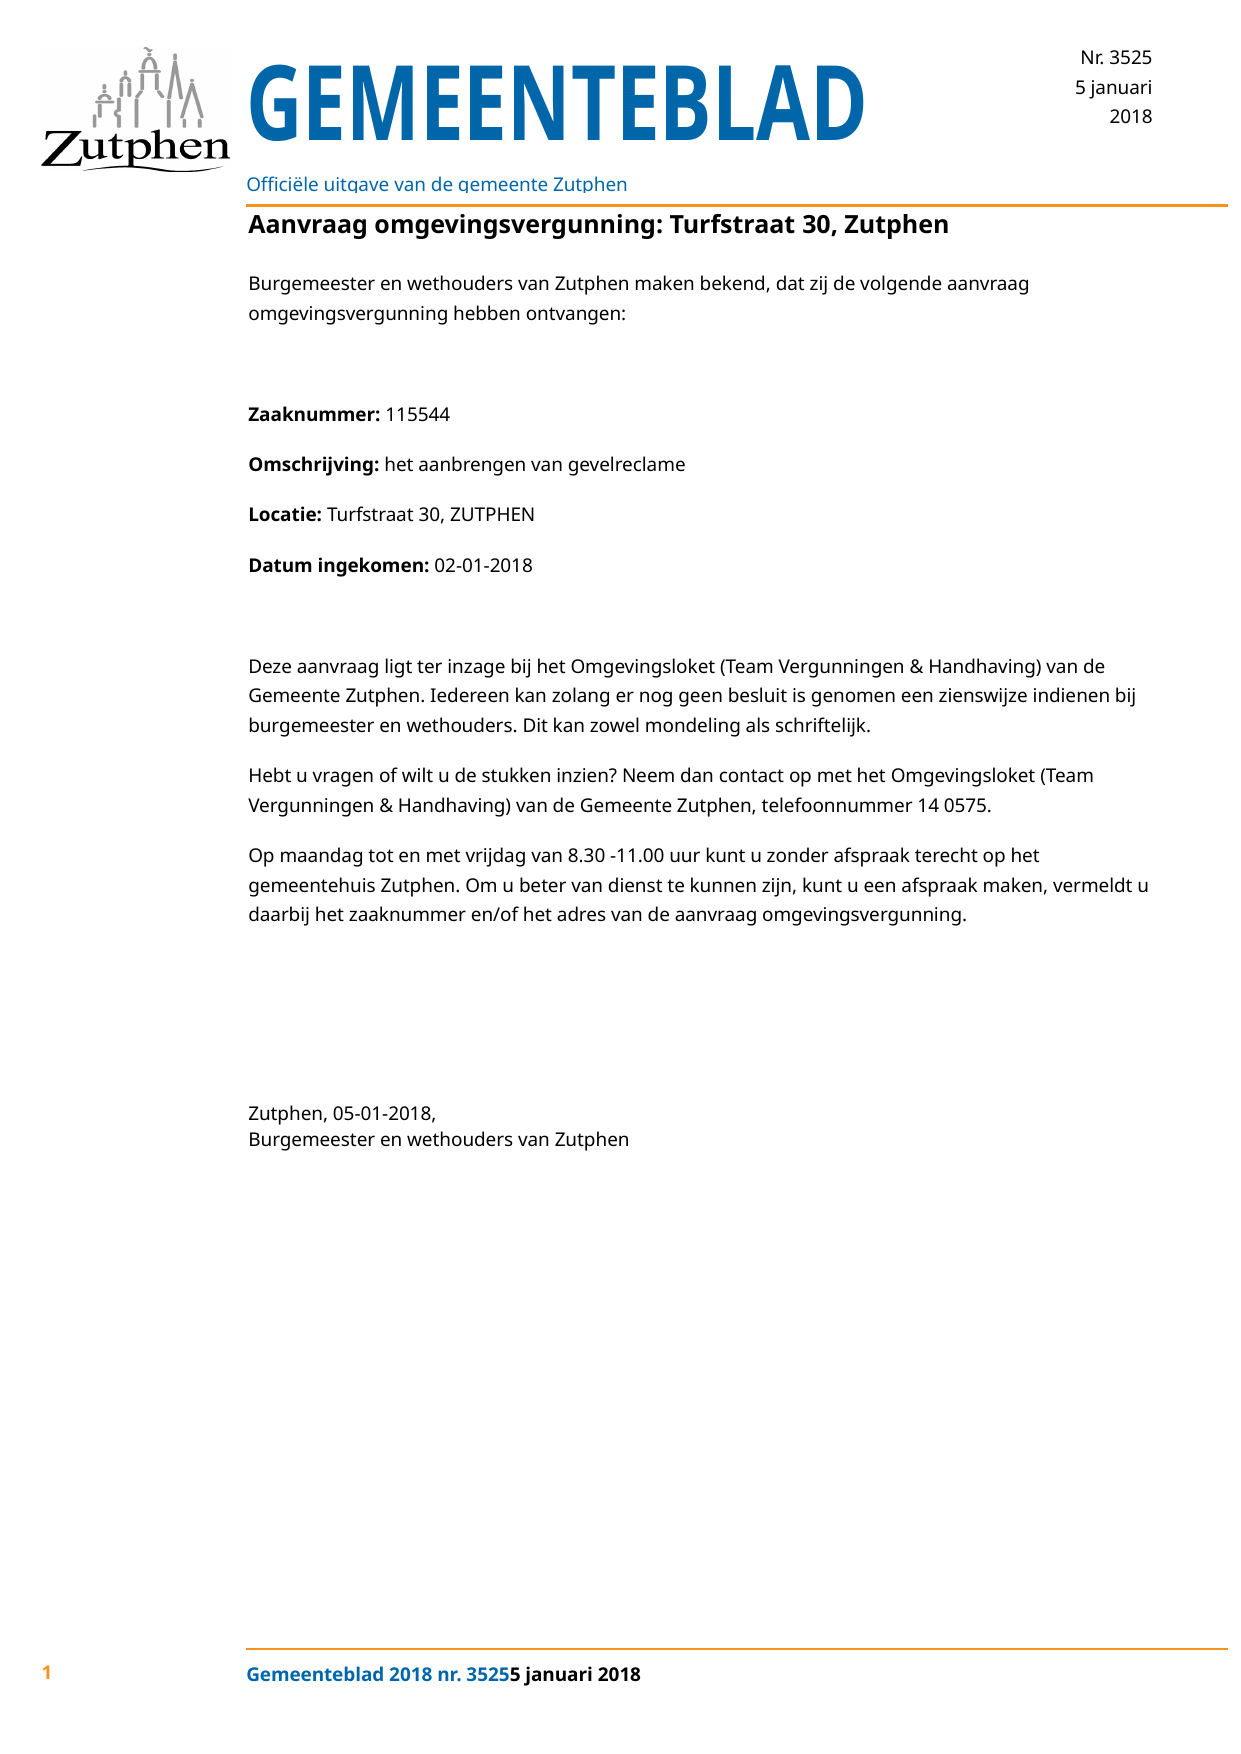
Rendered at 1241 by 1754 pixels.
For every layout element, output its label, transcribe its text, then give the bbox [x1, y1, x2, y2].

text Burgemeester en wethouders van Zutphen maken bekend, dat zij de volgende aanvraag omgevingsvergunning hebben ontvangen: [248, 270, 1152, 326]
text Omschrijving: het aanbrengen van gevelreclame [248, 451, 1152, 477]
text Aanvraag omgevingsvergunning: Turfstraat 30, Zutphen [248, 207, 1152, 241]
text Zaaknummer: 115544 [248, 401, 1152, 426]
picture [41, 47, 231, 172]
text Op maandag tot en met vrijdag van 8.30 -11.00 uur kunt u zonder afspraak terecht op het gemeentehuis Zutphen. Om u beter van dienst te kunnen zijn, kunt u een afspraak maken, vermeldt u daarbij het zaaknummer en/of het adres van de aanvraag omgevingsvergunning. [248, 842, 1152, 927]
text Hebt u vragen of wilt u de stukken inzien? Neem dan contact op met het Omgevingsloket (Team Vergunningen & Handhaving) van de Gemeente Zutphen, telefoonnummer 14 0575. [248, 762, 1152, 818]
text Locatie: Turfstraat 30, ZUTPHEN [248, 502, 1152, 527]
text Zutphen, 05-01-2018, [248, 1101, 1152, 1126]
text Deze aanvraag ligt ter inzage bij het Omgevingsloket (Team Vergunningen & Handhaving) van de Gemeente Zutphen. Iedereen kan zolang er nog geen besluit is genomen een zienswijze indienen bij burgemeester en wethouders. Dit kan zowel mondeling als schriftelijk. [248, 653, 1152, 738]
text Datum ingekomen: 02-01-2018 [248, 552, 1152, 578]
text Burgemeester en wethouders van Zutphen [248, 1126, 1152, 1152]
